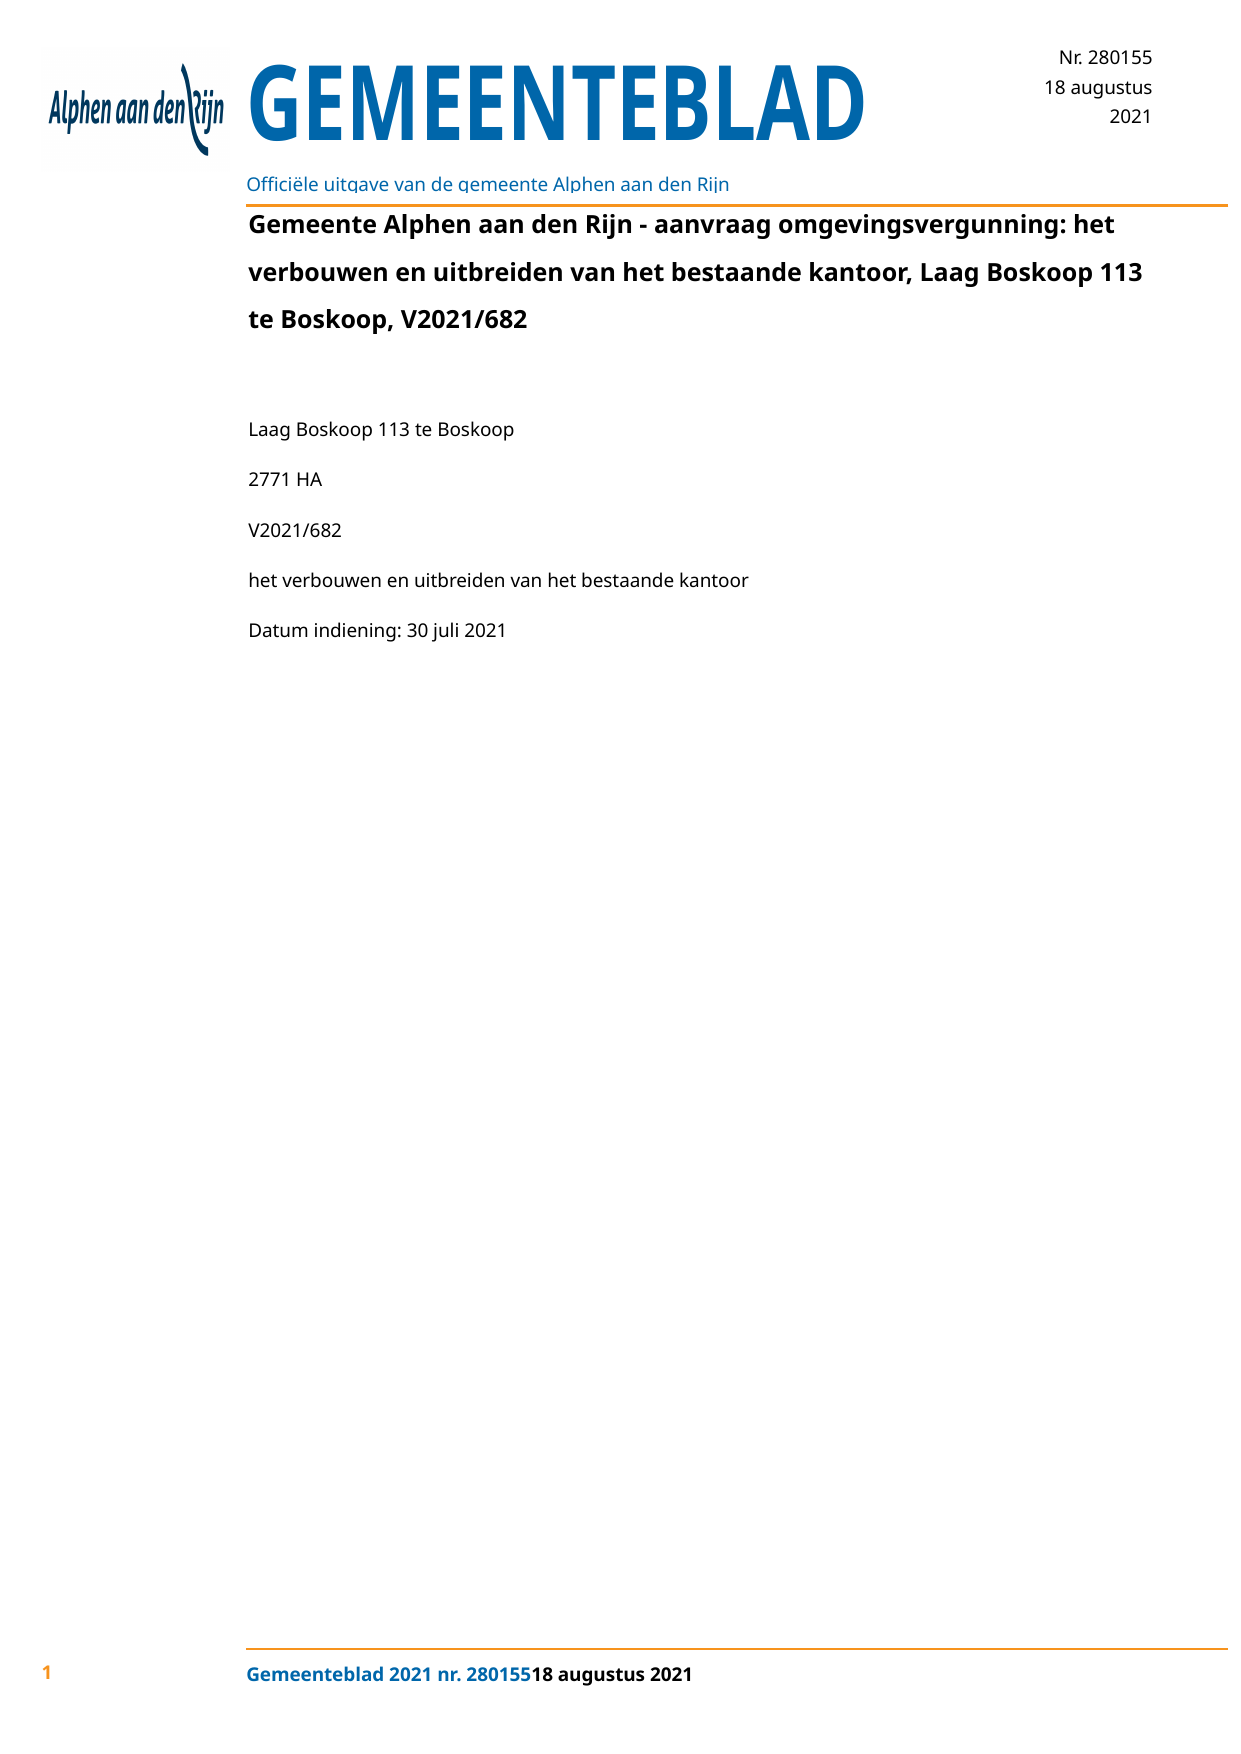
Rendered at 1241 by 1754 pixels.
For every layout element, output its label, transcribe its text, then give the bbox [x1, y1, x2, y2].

picture [41, 47, 231, 172]
text het verbouwen en uitbreiden van het bestaande kantoor [248, 567, 1152, 593]
text V2021/682 [248, 517, 1152, 542]
text Laag Boskoop 113 te Boskoop [248, 416, 1152, 442]
text Gemeente Alphen aan den Rijn - aanvraag omgevingsvergunning: het verbouwen en uitbreiden van het bestaande kantoor, Laag Boskoop 113 te Boskoop, V2021/682 [248, 207, 1152, 336]
text Datum indiening: 30 juli 2021 [248, 618, 1152, 643]
text 2771 HA [248, 466, 1152, 492]
